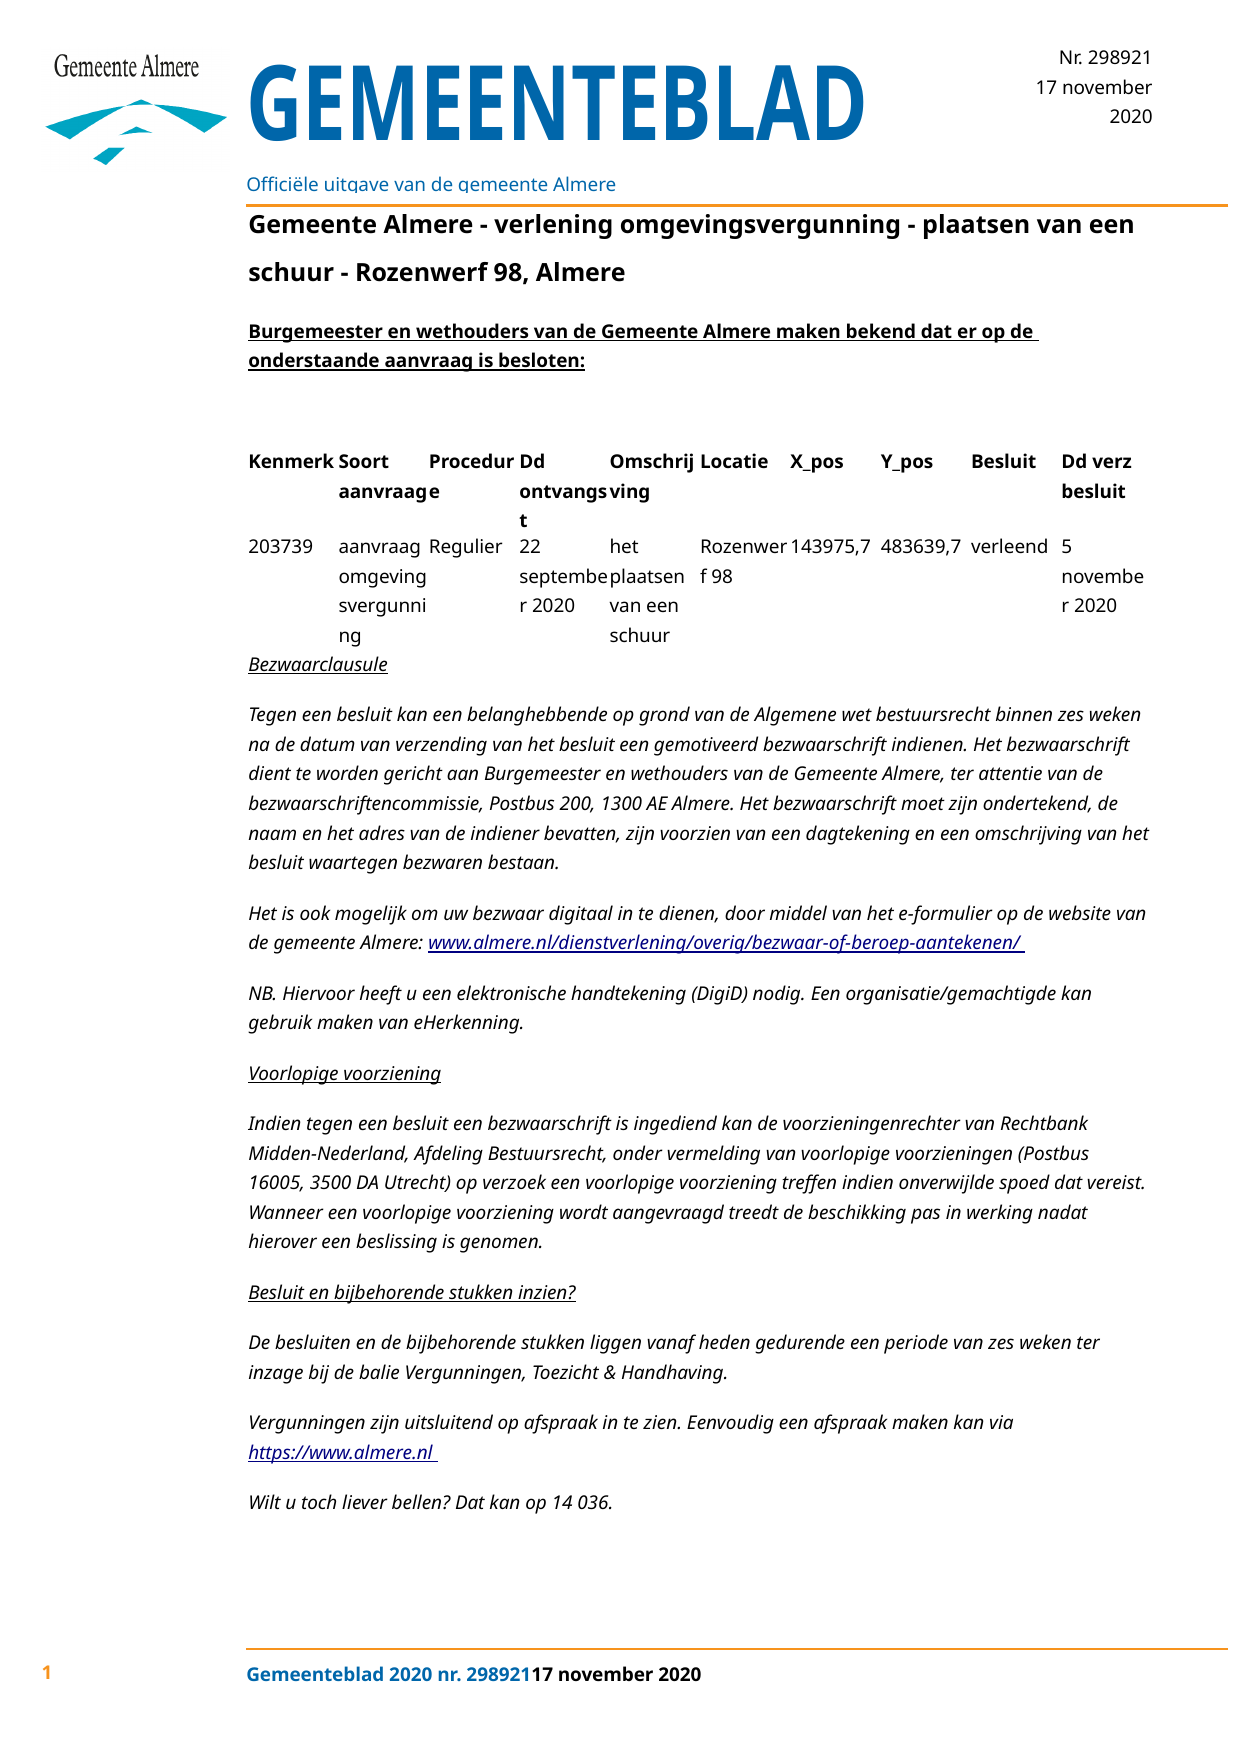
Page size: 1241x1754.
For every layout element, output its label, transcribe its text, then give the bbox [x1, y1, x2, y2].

table_cell 22 september 2020 [519, 533, 609, 648]
table_cell Rozenwerf 98 [700, 533, 790, 648]
table_header Omschrijving [609, 449, 700, 533]
table_header Dd ontvangst [519, 449, 609, 533]
table_header Procedure [429, 449, 519, 533]
table_cell 203739 [248, 533, 338, 648]
text NB. Hiervoor heeft u een elektronische handtekening (DigiD) nodig. Een organisatie/gemachtigde kan gebruik maken van eHerkenning. [248, 980, 1152, 1035]
picture [41, 47, 231, 172]
text Indien tegen een besluit een bezwaarschrift is ingediend kan de voorzieningenrechter van Rechtbank Midden-Nederland, Afdeling Bestuursrecht, onder vermelding van voorlopige voorzieningen (Postbus 16005, 3500 DA Utrecht) op verzoek een voorlopige voorziening treffen indien onverwijlde spoed dat vereist. Wanneer een voorlopige voorziening wordt aangevraagd treedt de beschikking pas in werking nadat hierover een beslissing is genomen. [248, 1110, 1152, 1254]
table_header Besluit [971, 449, 1061, 533]
table_header Soort aanvraag [338, 449, 429, 533]
text Gemeente Almere - verlening omgevingsvergunning - plaatsen van een schuur - Rozenwerf 98, Almere [248, 207, 1152, 288]
table_header Kenmerk [248, 449, 338, 533]
table_header Y_pos [881, 449, 971, 533]
text Tegen een besluit kan een belanghebbende op grond van de Algemene wet bestuursrecht binnen zes weken na de datum van verzending van het besluit een gemotiveerd bezwaarschrift indienen. Het bezwaarschrift dient te worden gericht aan Burgemeester en wethouders van de Gemeente Almere, ter attentie van de bezwaarschriftencommissie, Postbus 200, 1300 AE Almere. Het bezwaarschrift moet zijn ondertekend, de naam en het adres van de indiener bevatten, zijn voorzien van een dagtekening en een omschrijving van het besluit waartegen bezwaren bestaan. [248, 701, 1152, 875]
table_cell 5 november 2020 [1061, 533, 1152, 648]
text Het is ook mogelijk om uw bezwaar digitaal in te dienen, door middel van het e-formulier op de website van de gemeente Almere: www.almere.nl/dienstverlening/overig/bezwaar-of-beroep-aantekenen/ [248, 900, 1152, 955]
table_header Locatie [700, 449, 790, 533]
text Burgemeester en wethouders van de Gemeente Almere maken bekend dat er op de onderstaande aanvraag is besloten: [248, 318, 1152, 373]
table_cell aanvraag omgevingsvergunning [338, 533, 429, 648]
table_header Dd verz besluit [1061, 449, 1152, 533]
table_header X_pos [790, 449, 881, 533]
text Voorlopige voorziening [248, 1060, 1152, 1086]
text Wilt u toch liever bellen? Dat kan op 14 036. [248, 1489, 1152, 1515]
table_cell verleend [971, 533, 1061, 648]
text Bezwaarclausule [248, 651, 1152, 677]
text Vergunningen zijn uitsluitend op afspraak in te zien. Eenvoudig een afspraak maken kan via https://www.almere.nl [248, 1409, 1152, 1465]
table_cell Regulier [429, 533, 519, 648]
text Besluit en bijbehorende stukken inzien? [248, 1279, 1152, 1305]
text De besluiten en de bijbehorende stukken liggen vanaf heden gedurende een periode van zes weken ter inzage bij de balie Vergunningen, Toezicht & Handhaving. [248, 1329, 1152, 1385]
table_cell 143975,7 [790, 533, 881, 648]
table_cell het plaatsen van een schuur [609, 533, 700, 648]
table_cell 483639,7 [881, 533, 971, 648]
